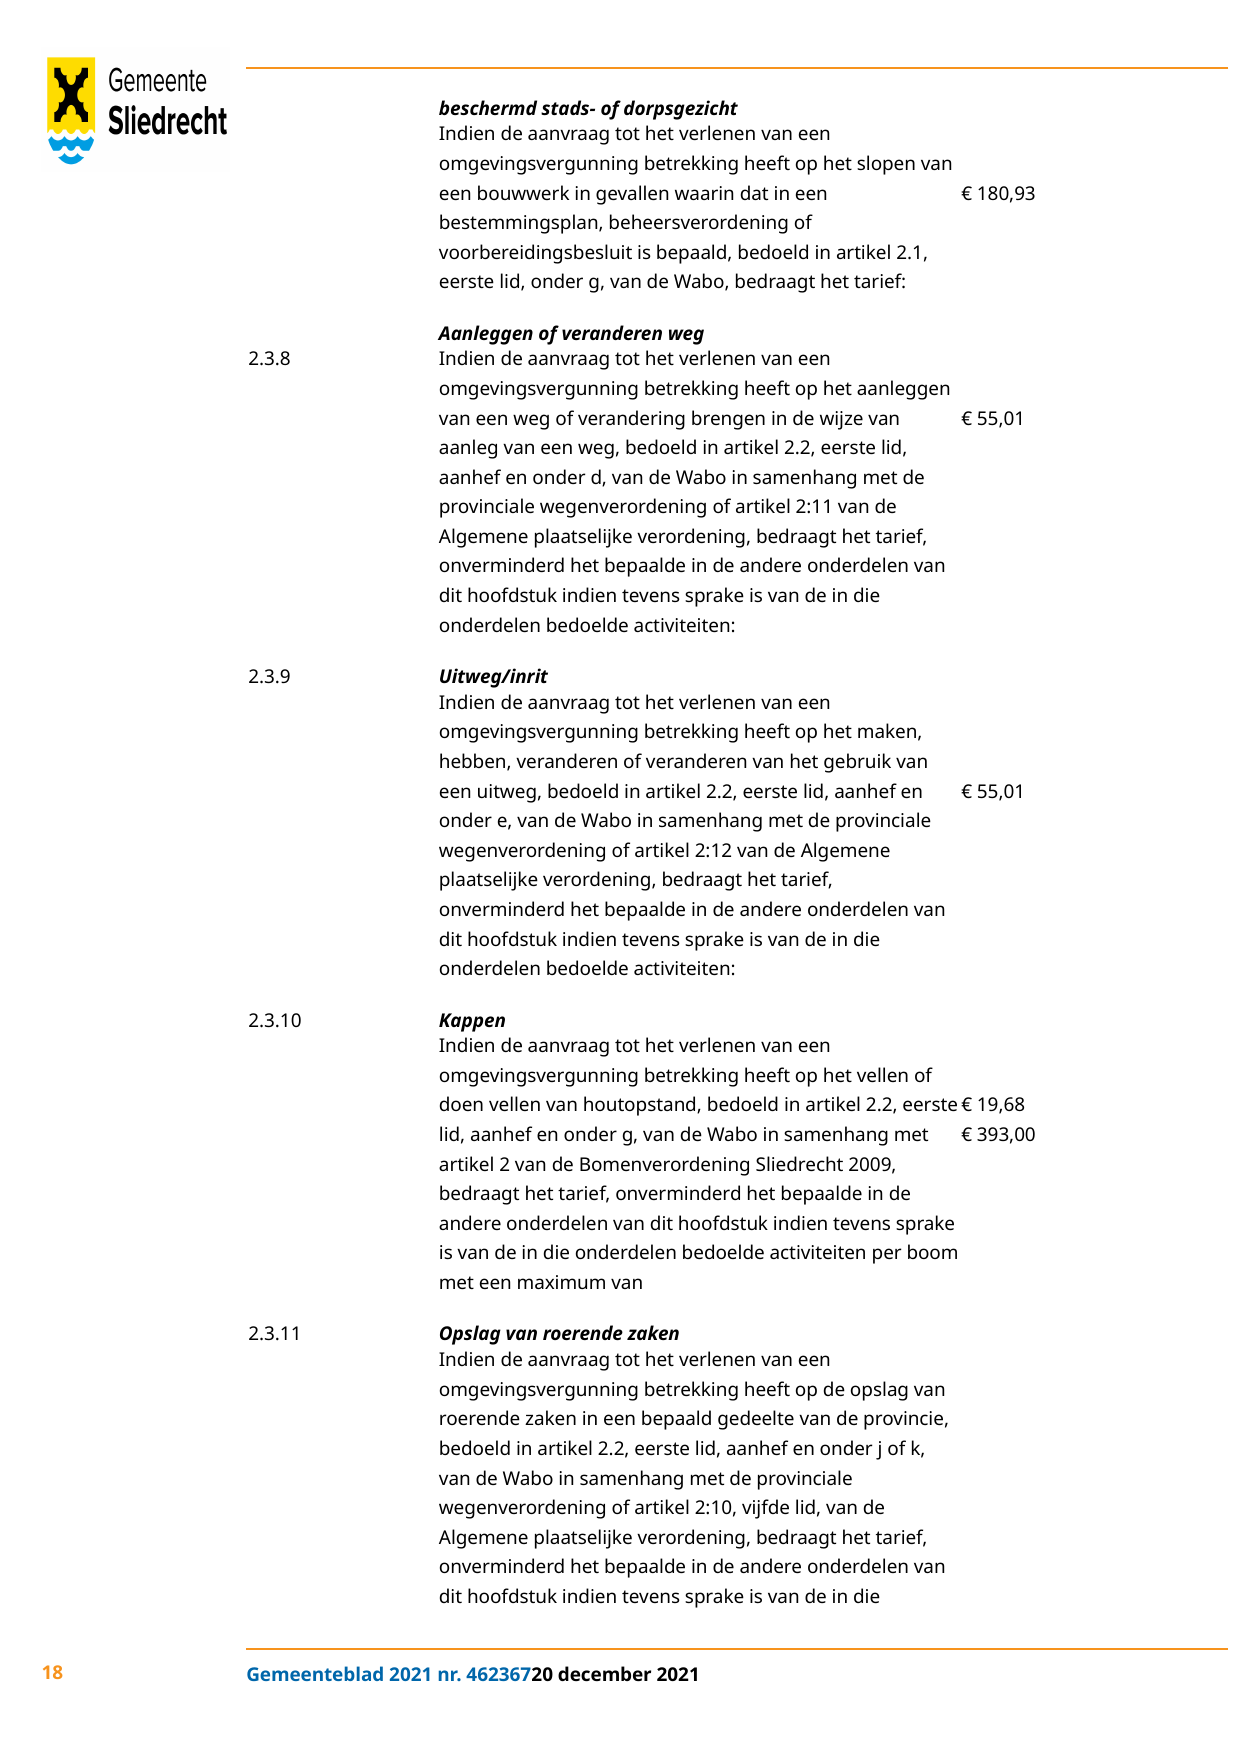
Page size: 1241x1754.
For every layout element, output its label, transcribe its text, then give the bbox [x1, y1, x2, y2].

table_cell Indien de aanvraag tot het verlenen van een omgevingsvergunning betrekking heeft op het slopen van een bouwwerk in gevallen waarin dat in een bestemmingsplan, beheersverordening of voorbereidingsbesluit is bepaald, bedoeld in artikel 2.1, eerste lid, onder g, van de Wabo, bedraagt het tarief: [439, 121, 961, 294]
table_cell [248, 1295, 439, 1321]
table_cell [961, 638, 1152, 663]
table_cell [439, 294, 961, 320]
table_cell [439, 981, 961, 1007]
table_cell € 55,01 [961, 346, 1152, 638]
table_cell [248, 95, 439, 121]
table_cell 2.3.8 [248, 346, 439, 638]
table_cell [248, 1346, 439, 1609]
table_cell Indien de aanvraag tot het verlenen van een omgevingsvergunning betrekking heeft op het vellen of doen vellen van houtopstand, bedoeld in artikel 2.2, eerste lid, aanhef en onder g, van de Wabo in samenhang met artikel 2 van de Bomenverordening Sliedrecht 2009, bedraagt het tarief, onverminderd het bepaalde in de andere onderdelen van dit hoofdstuk indien tevens sprake is van de in die onderdelen bedoelde activiteiten per boom met een maximum van [439, 1033, 961, 1295]
table_cell 2.3.11 [248, 1321, 439, 1346]
table_cell [961, 1321, 1152, 1346]
table_cell [248, 294, 439, 320]
table_cell [961, 294, 1152, 320]
table_cell € 19,68 € 393,00 [961, 1033, 1152, 1295]
table_cell 2.3.10 [248, 1007, 439, 1032]
table_cell beschermd stads- of dorpsgezicht [439, 95, 961, 121]
table_cell [961, 320, 1152, 346]
table_cell [961, 663, 1152, 689]
table_cell Opslag van roerende zaken [439, 1321, 961, 1346]
table_cell [439, 638, 961, 663]
table_cell Uitweg/inrit [439, 663, 961, 689]
table_cell [248, 981, 439, 1007]
table_cell [248, 121, 439, 294]
table_cell [439, 1295, 961, 1321]
table_cell [248, 638, 439, 663]
table_cell [961, 981, 1152, 1007]
table_cell Aanleggen of veranderen weg [439, 320, 961, 346]
table_cell [961, 1346, 1152, 1609]
table_cell [961, 95, 1152, 121]
table_cell [248, 689, 439, 981]
table_cell Indien de aanvraag tot het verlenen van een omgevingsvergunning betrekking heeft op het maken, hebben, veranderen of veranderen van het gebruik van een uitweg, bedoeld in artikel 2.2, eerste lid, aanhef en onder e, van de Wabo in samenhang met de provinciale wegenverordening of artikel 2:12 van de Algemene plaatselijke verordening, bedraagt het tarief, onverminderd het bepaalde in de andere onderdelen van dit hoofdstuk indien tevens sprake is van de in die onderdelen bedoelde activiteiten: [439, 689, 961, 981]
table_cell Indien de aanvraag tot het verlenen van een omgevingsvergunning betrekking heeft op het aanleggen van een weg of verandering brengen in de wijze van aanleg van een weg, bedoeld in artikel 2.2, eerste lid, aanhef en onder d, van de Wabo in samenhang met de provinciale wegenverordening of artikel 2:11 van de Algemene plaatselijke verordening, bedraagt het tarief, onverminderd het bepaalde in de andere onderdelen van dit hoofdstuk indien tevens sprake is van de in die onderdelen bedoelde activiteiten: [439, 346, 961, 638]
picture [41, 47, 231, 172]
table_cell [248, 320, 439, 346]
table_cell [248, 1033, 439, 1295]
table_cell € 55,01 [961, 689, 1152, 981]
table_cell 2.3.9 [248, 663, 439, 689]
table_cell € 180,93 [961, 121, 1152, 294]
table_cell [961, 1295, 1152, 1321]
table_cell Kappen [439, 1007, 961, 1032]
table_cell Indien de aanvraag tot het verlenen van een omgevingsvergunning betrekking heeft op de opslag van roerende zaken in een bepaald gedeelte van de provincie, bedoeld in artikel 2.2, eerste lid, aanhef en onder j of k, van de Wabo in samenhang met de provinciale wegenverordening of artikel 2:10, vijfde lid, van de Algemene plaatselijke verordening, bedraagt het tarief, onverminderd het bepaalde in de andere onderdelen van dit hoofdstuk indien tevens sprake is van de in die [439, 1346, 961, 1609]
table_cell [961, 1007, 1152, 1032]
